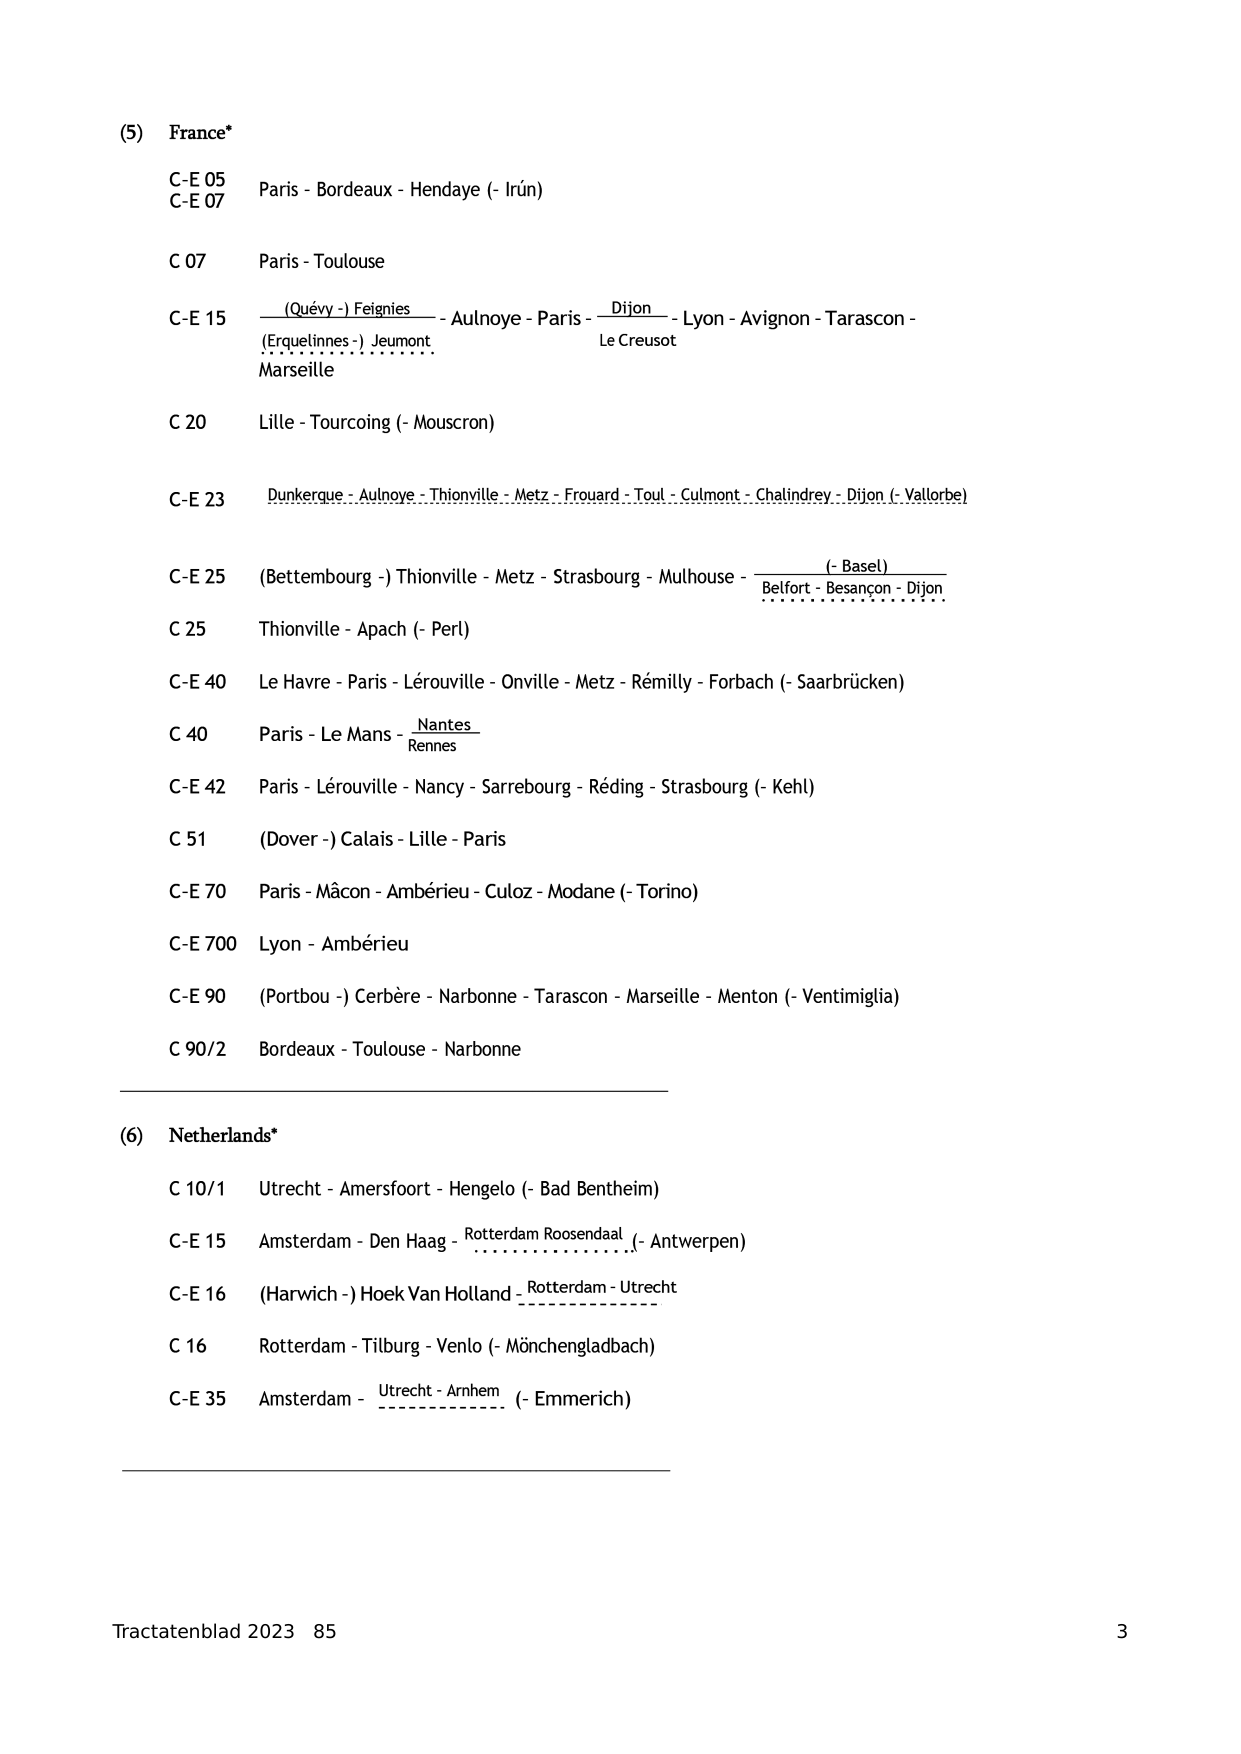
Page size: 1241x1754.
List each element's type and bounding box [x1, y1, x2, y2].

picture [112, 116, 998, 1475]
